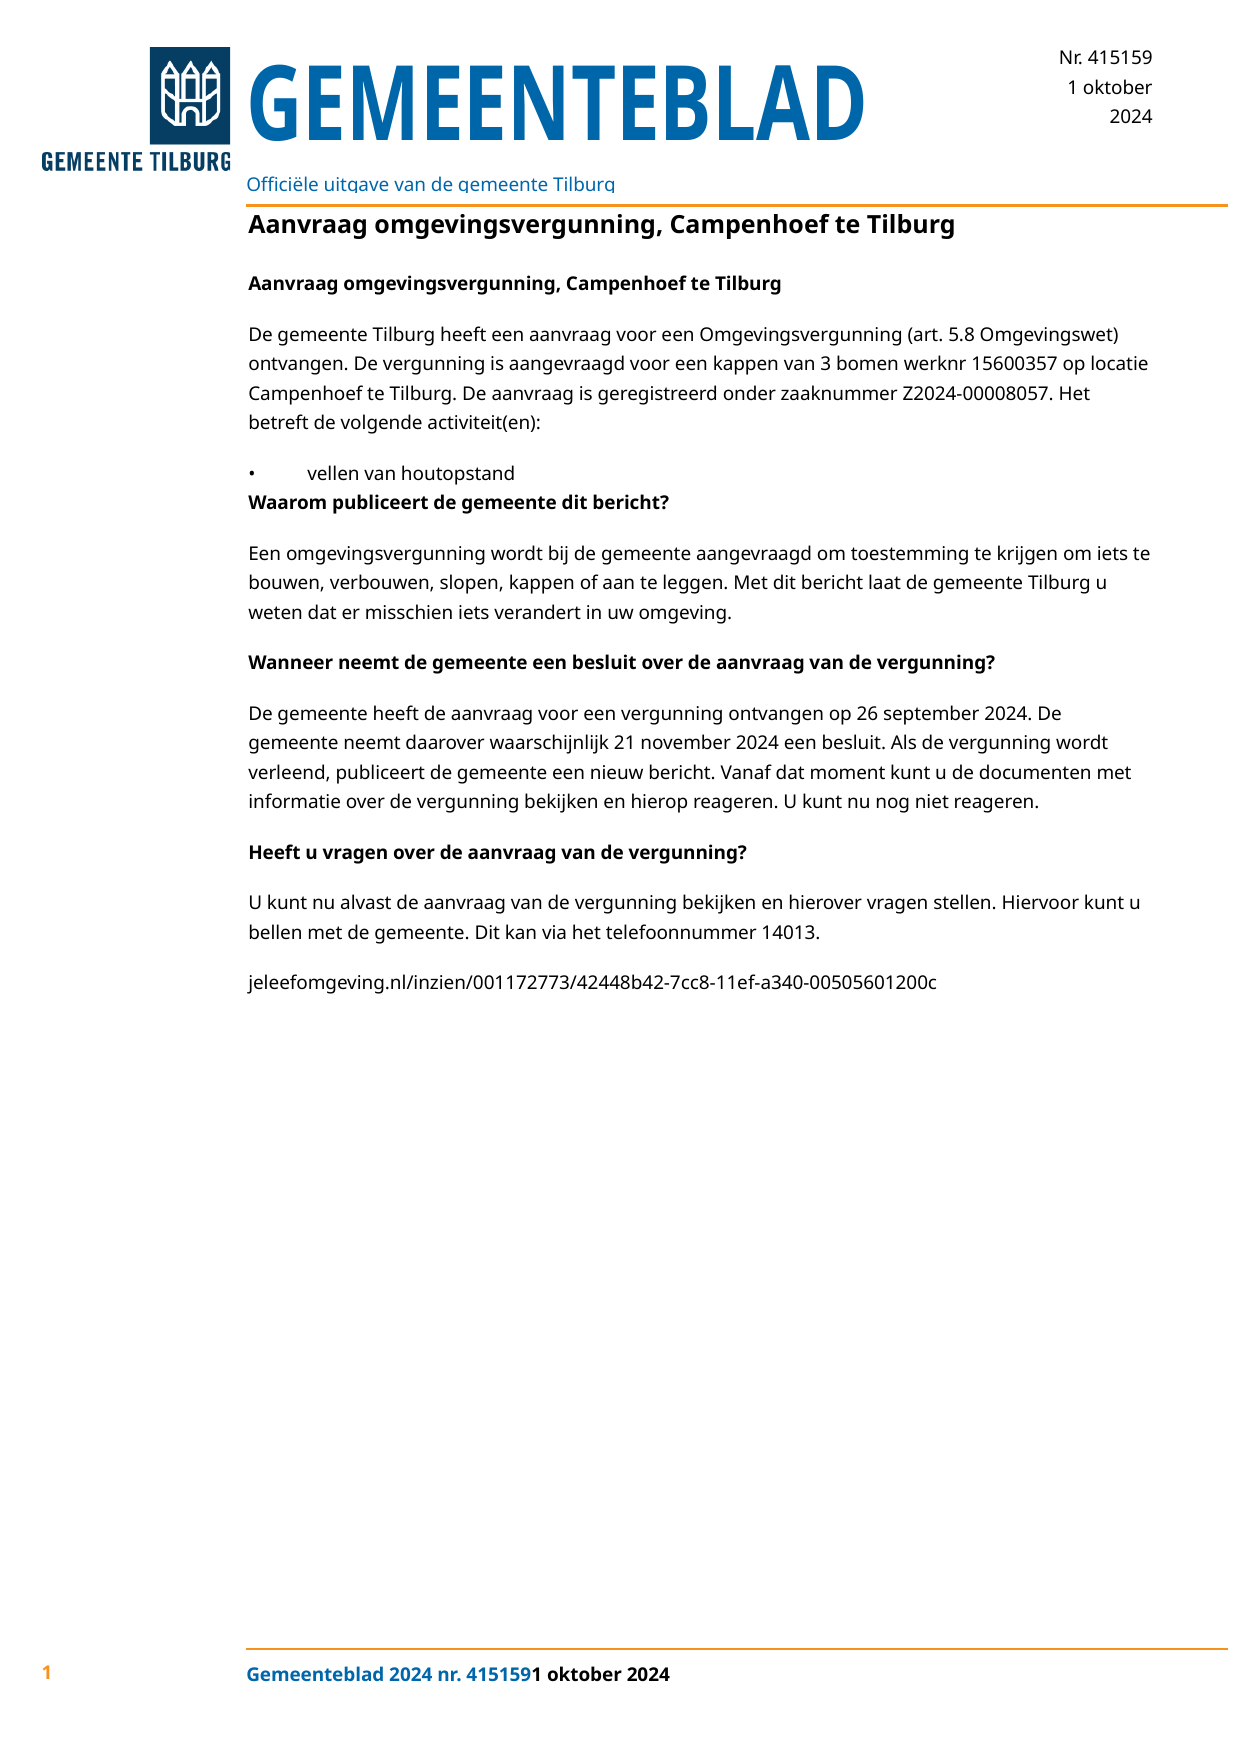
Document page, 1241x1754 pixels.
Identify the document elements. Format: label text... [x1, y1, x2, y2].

list vellen van houtopstand [248, 460, 1152, 486]
text Heeft u vragen over de aanvraag van de vergunning? [248, 839, 1152, 865]
text Waarom publiceert de gemeente dit bericht? [248, 489, 1152, 515]
text Wanneer neemt de gemeente een besluit over de aanvraag van de vergunning? [248, 649, 1152, 675]
text De gemeente Tilburg heeft een aanvraag voor een Omgevingsvergunning (art. 5.8 Omgevingswet) ontvangen. De vergunning is aangevraagd voor een kappen van 3 bomen werknr 15600357 op locatie Campenhoef te Tilburg. De aanvraag is geregistreerd onder zaaknummer Z2024-00008057. Het betreft de volgende activiteit(en): [248, 321, 1152, 435]
text Aanvraag omgevingsvergunning, Campenhoef te Tilburg [248, 207, 1152, 241]
text Aanvraag omgevingsvergunning, Campenhoef te Tilburg [248, 270, 1152, 296]
text Een omgevingsvergunning wordt bij de gemeente aangevraagd om toestemming te krijgen om iets te bouwen, verbouwen, slopen, kappen of aan te leggen. Met dit bericht laat de gemeente Tilburg u weten dat er misschien iets verandert in uw omgeving. [248, 540, 1152, 625]
picture [41, 47, 231, 172]
text De gemeente heeft de aanvraag voor een vergunning ontvangen op 26 september 2024. De gemeente neemt daarover waarschijnlijk 21 november 2024 een besluit. Als de vergunning wordt verleend, publiceert de gemeente een nieuw bericht. Vanaf dat moment kunt u de documenten met informatie over de vergunning bekijken en hierop reageren. U kunt nu nog niet reageren. [248, 700, 1152, 814]
text U kunt nu alvast de aanvraag van de vergunning bekijken en hierover vragen stellen. Hiervoor kunt u bellen met de gemeente. Dit kan via het telefoonnummer 14013. [248, 889, 1152, 945]
text jeleefomgeving.nl/inzien/001172773/42448b42-7cc8-11ef-a340-00505601200c [248, 969, 1152, 995]
